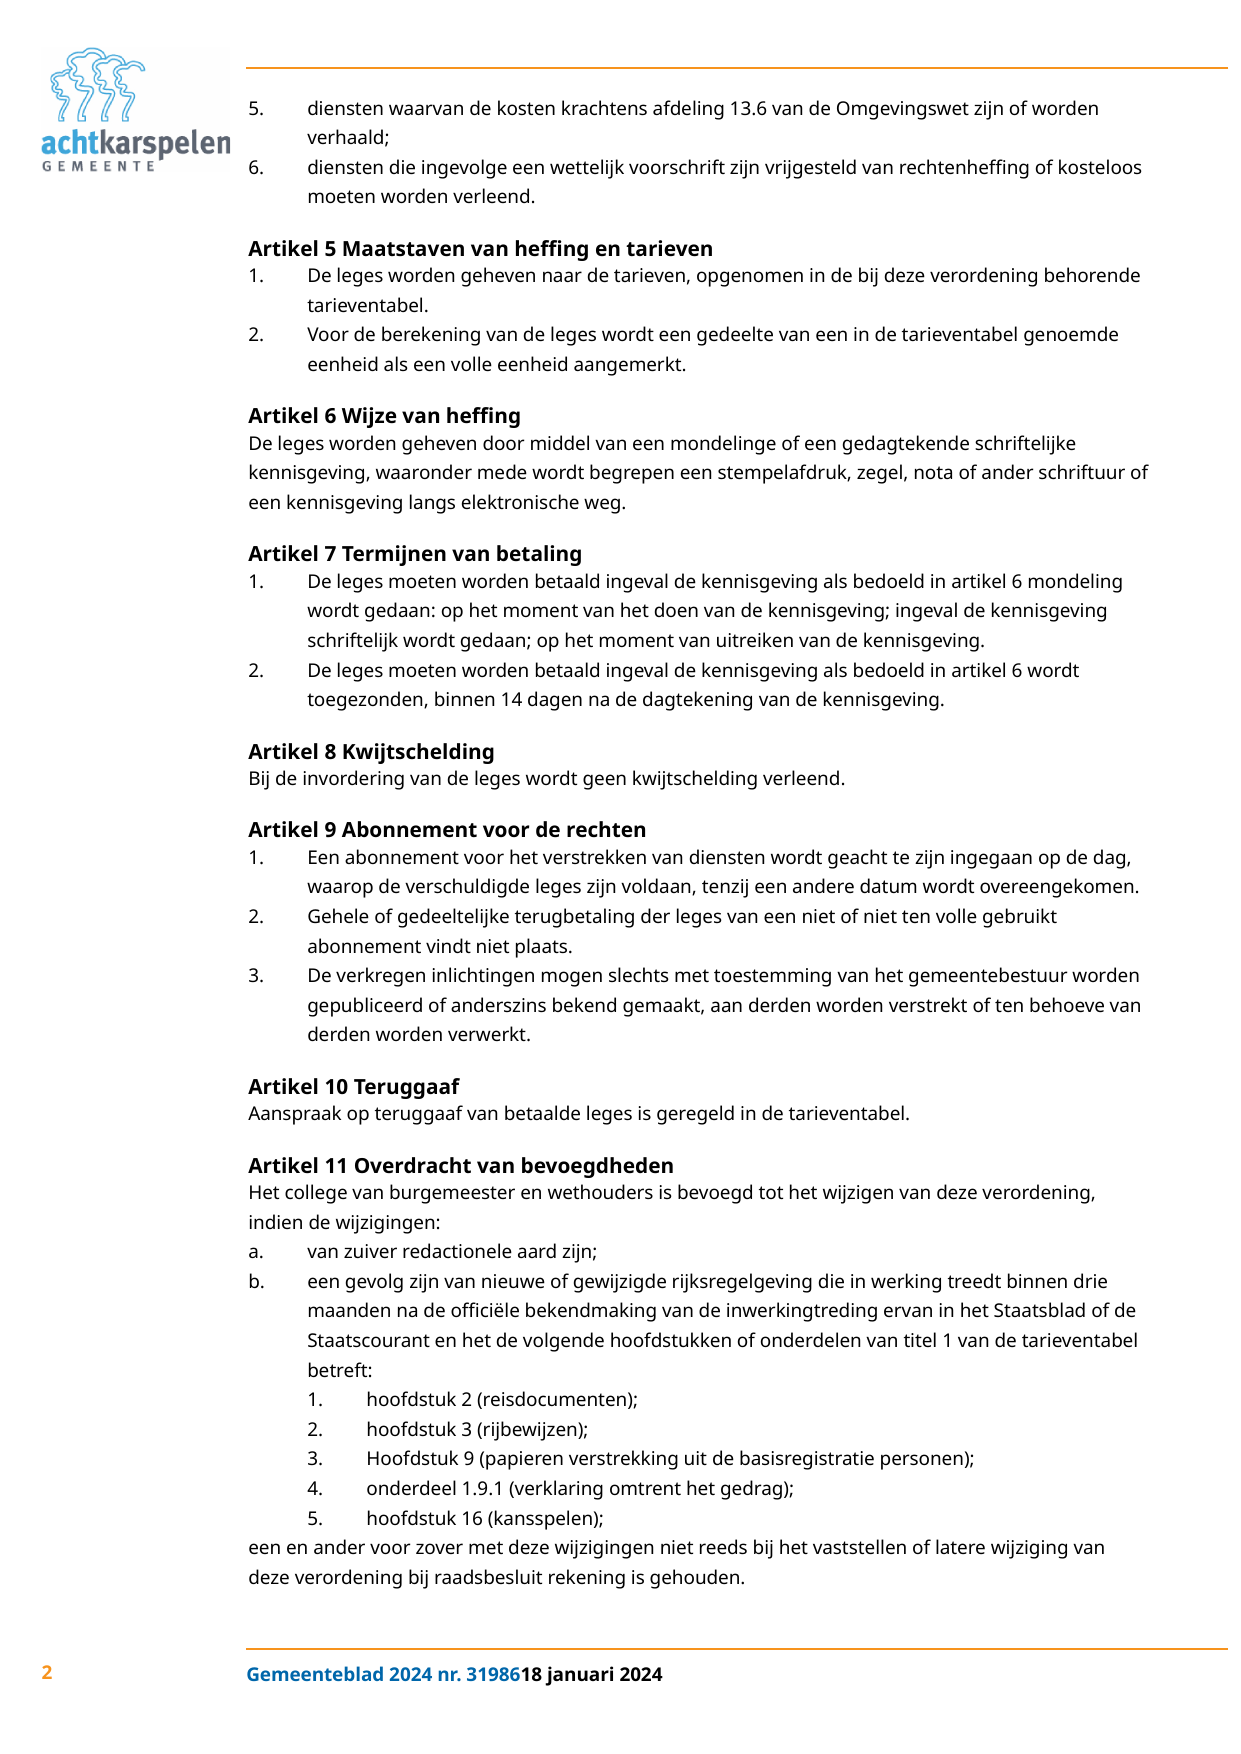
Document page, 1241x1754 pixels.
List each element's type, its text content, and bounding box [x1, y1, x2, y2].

list hoofdstuk 16 (kansspelen); [307, 1505, 1152, 1530]
list diensten waarvan de kosten krachtens afdeling 13.6 van de Omgevingswet zijn of worden verhaald; [248, 95, 1152, 150]
text Artikel 10 Teruggaaf [248, 1072, 1152, 1100]
text Het college van burgemeester en wethouders is bevoegd tot het wijzigen van deze verordening, indien de wijzigingen: [248, 1179, 1152, 1234]
list Hoofdstuk 9 (papieren verstrekking uit de basisregistratie personen); [307, 1446, 1152, 1471]
list onderdeel 1.9.1 (verklaring omtrent het gedrag); [307, 1475, 1152, 1501]
list De leges moeten worden betaald ingeval de kennisgeving als bedoeld in artikel 6 wordt toegezonden, binnen 14 dagen na de dagtekening van de kennisgeving. [248, 657, 1152, 712]
list Voor de berekening van de leges wordt een gedeelte van een in de tarieventabel genoemde eenheid als een volle eenheid aangemerkt. [248, 322, 1152, 377]
text Artikel 8 Kwijtschelding [248, 737, 1152, 765]
list Gehele of gedeeltelijke terugbetaling der leges van een niet of niet ten volle gebruikt abonnement vindt niet plaats. [248, 903, 1152, 958]
text Artikel 11 Overdracht van bevoegdheden [248, 1151, 1152, 1179]
text Aanspraak op teruggaaf van betaalde leges is geregeld in de tarieventabel. [248, 1100, 1152, 1126]
list De leges worden geheven naar de tarieven, opgenomen in de bij deze verordening behorende tarieventabel. [248, 262, 1152, 318]
picture [41, 47, 231, 172]
list hoofdstuk 3 (rijbewijzen); [307, 1416, 1152, 1442]
list De leges moeten worden betaald ingeval de kennisgeving als bedoeld in artikel 6 mondeling wordt gedaan: op het moment van het doen van de kennisgeving; ingeval de kennisgeving schriftelijk wordt gedaan; op het moment van uitreiken van de kennisgeving. [248, 568, 1152, 653]
text De leges worden geheven door middel van een mondelinge of een gedagtekende schriftelijke kennisgeving, waaronder mede wordt begrepen een stempelafdruk, zegel, nota of ander schriftuur of een kennisgeving langs elektronische weg. [248, 430, 1152, 515]
list De verkregen inlichtingen mogen slechts met toestemming van het gemeentebestuur worden gepubliceerd of anderszins bekend gemaakt, aan derden worden verstrekt of ten behoeve van derden worden verwerkt. [248, 962, 1152, 1047]
text Artikel 7 Termijnen van betaling [248, 539, 1152, 568]
list een gevolg zijn van nieuwe of gewijzigde rijksregelgeving die in werking treedt binnen drie maanden na de officiële bekendmaking van de inwerkingtreding ervan in het Staatsblad of de Staatscourant en het de volgende hoofdstukken of onderdelen van titel 1 van de tarieventabel betreft: [248, 1268, 1152, 1382]
text een en ander voor zover met deze wijzigingen niet reeds bij het vaststellen of latere wijziging van deze verordening bij raadsbesluit rekening is gehouden. [248, 1534, 1152, 1589]
text Bij de invordering van de leges wordt geen kwijtschelding verleend. [248, 765, 1152, 791]
list diensten die ingevolge een wettelijk voorschrift zijn vrijgesteld van rechtenheffing of kosteloos moeten worden verleend. [248, 154, 1152, 209]
list van zuiver redactionele aard zijn; [248, 1238, 1152, 1264]
text Artikel 6 Wijze van heffing [248, 402, 1152, 430]
list Een abonnement voor het verstrekken van diensten wordt geacht te zijn ingegaan op de dag, waarop de verschuldigde leges zijn voldaan, tenzij een andere datum wordt overeengekomen. [248, 844, 1152, 899]
text Artikel 9 Abonnement voor de rechten [248, 816, 1152, 844]
text Artikel 5 Maatstaven van heffing en tarieven [248, 234, 1152, 262]
list hoofdstuk 2 (reisdocumenten); [307, 1386, 1152, 1412]
